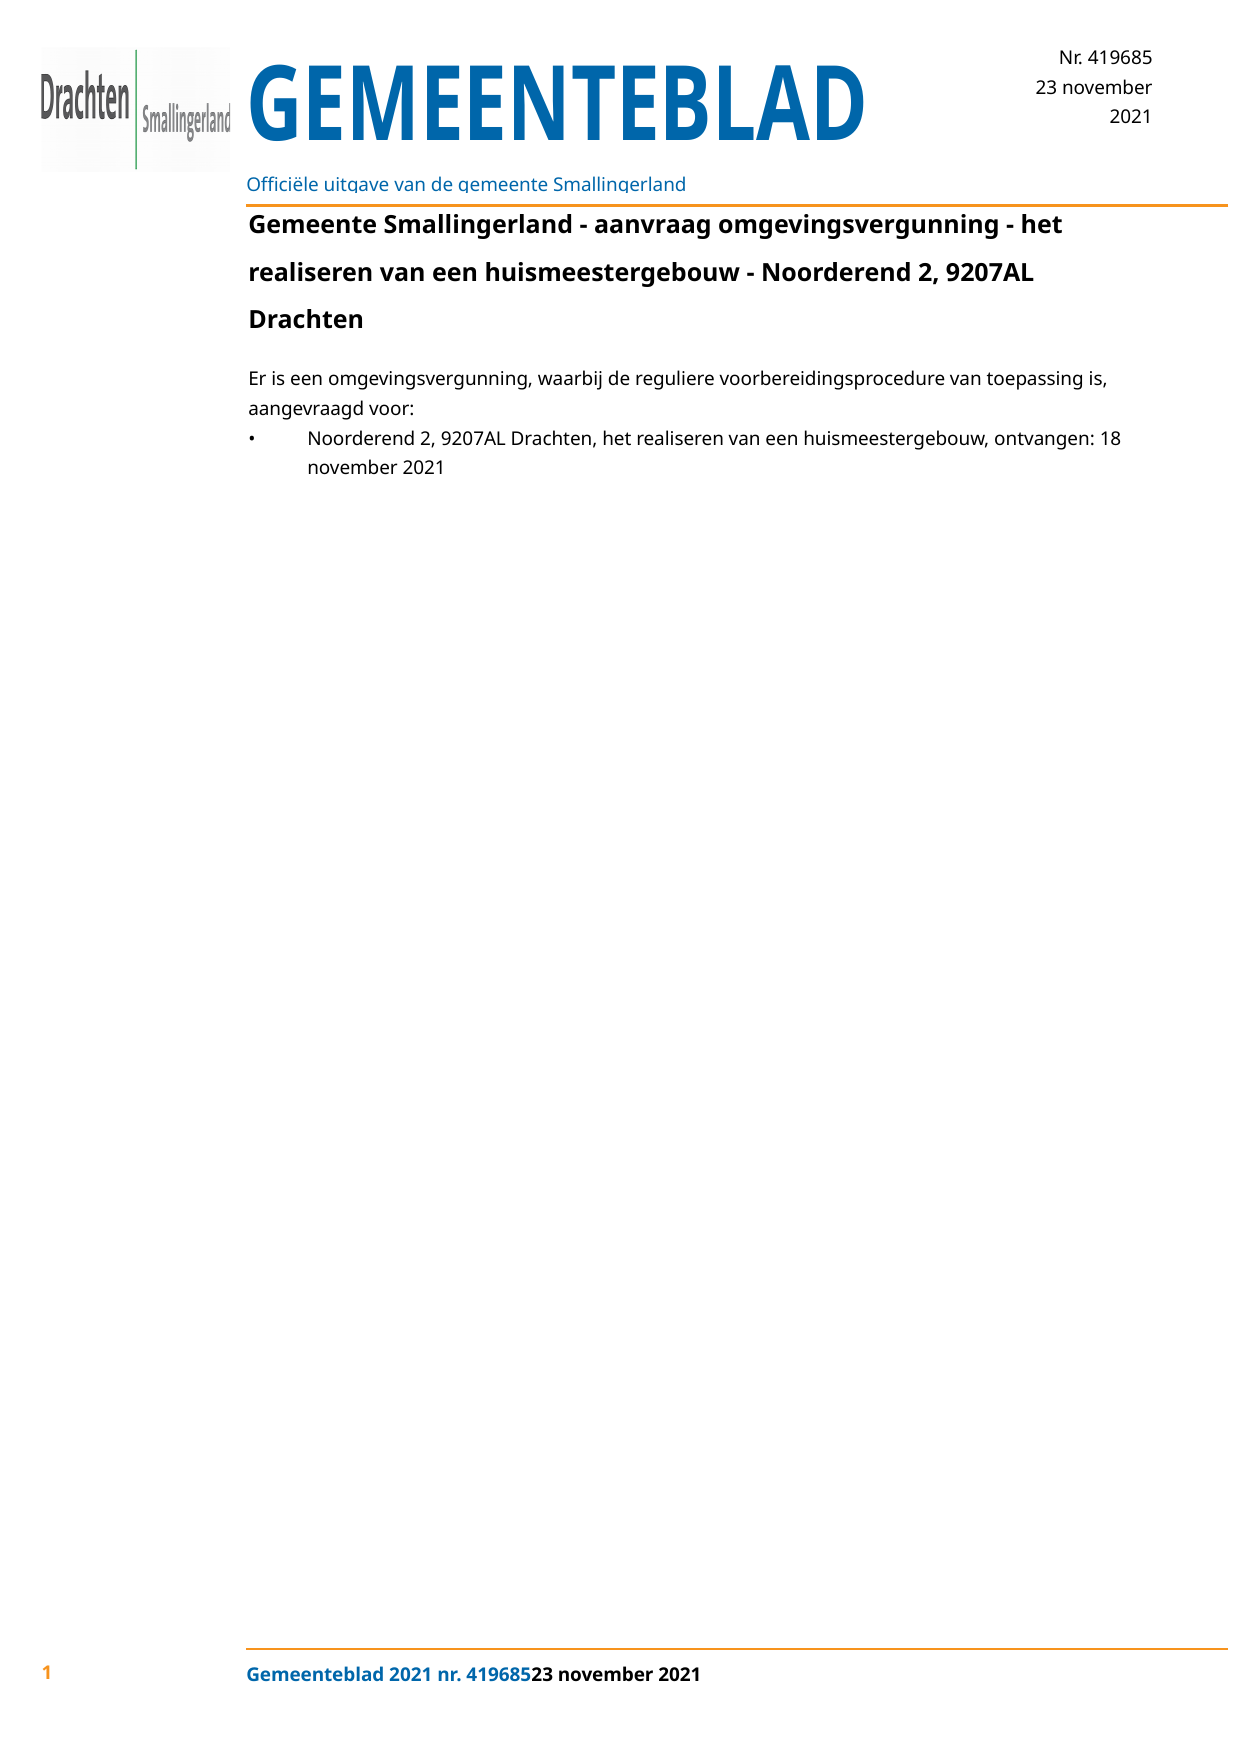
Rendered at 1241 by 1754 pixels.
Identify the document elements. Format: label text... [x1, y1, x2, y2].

text Gemeente Smallingerland - aanvraag omgevingsvergunning - het realiseren van een huismeestergebouw - Noorderend 2, 9207AL Drachten [248, 207, 1152, 336]
picture [41, 47, 231, 172]
list Noorderend 2, 9207AL Drachten, het realiseren van een huismeestergebouw, ontvangen: 18 november 2021 [248, 425, 1152, 480]
text Er is een omgevingsvergunning, waarbij de reguliere voorbereidingsprocedure van toepassing is, aangevraagd voor: [248, 366, 1152, 421]
